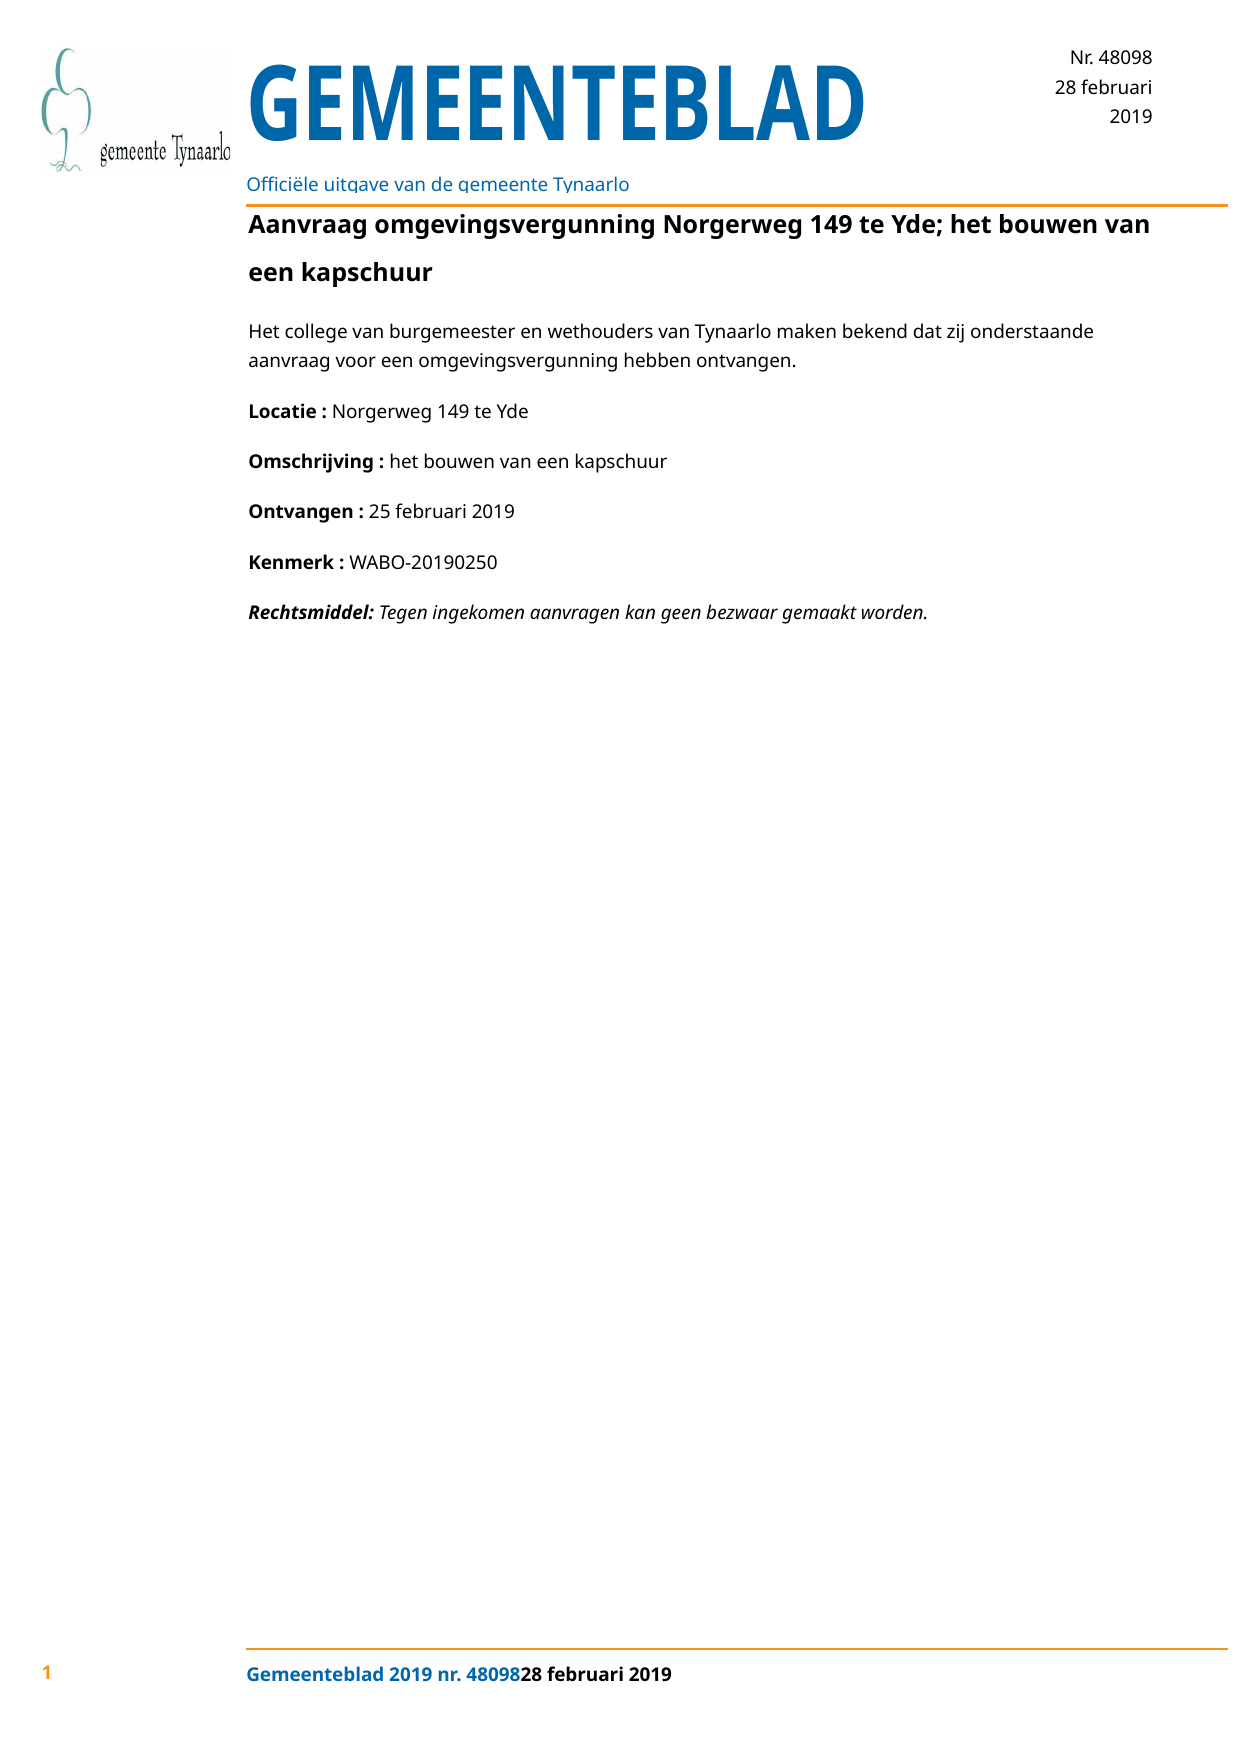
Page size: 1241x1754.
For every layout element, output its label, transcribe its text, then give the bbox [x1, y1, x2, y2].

text Het college van burgemeester en wethouders van Tynaarlo maken bekend dat zij onderstaande aanvraag voor een omgevingsvergunning hebben ontvangen. [248, 318, 1152, 373]
text Locatie : Norgerweg 149 te Yde [248, 398, 1152, 424]
picture [41, 47, 231, 172]
text Ontvangen : 25 februari 2019 [248, 499, 1152, 524]
text Omschrijving : het bouwen van een kapschuur [248, 448, 1152, 474]
text Rechtsmiddel: Tegen ingekomen aanvragen kan geen bezwaar gemaakt worden. [248, 599, 1152, 625]
text Aanvraag omgevingsvergunning Norgerweg 149 te Yde; het bouwen van een kapschuur [248, 207, 1152, 288]
text Kenmerk : WABO-20190250 [248, 549, 1152, 575]
